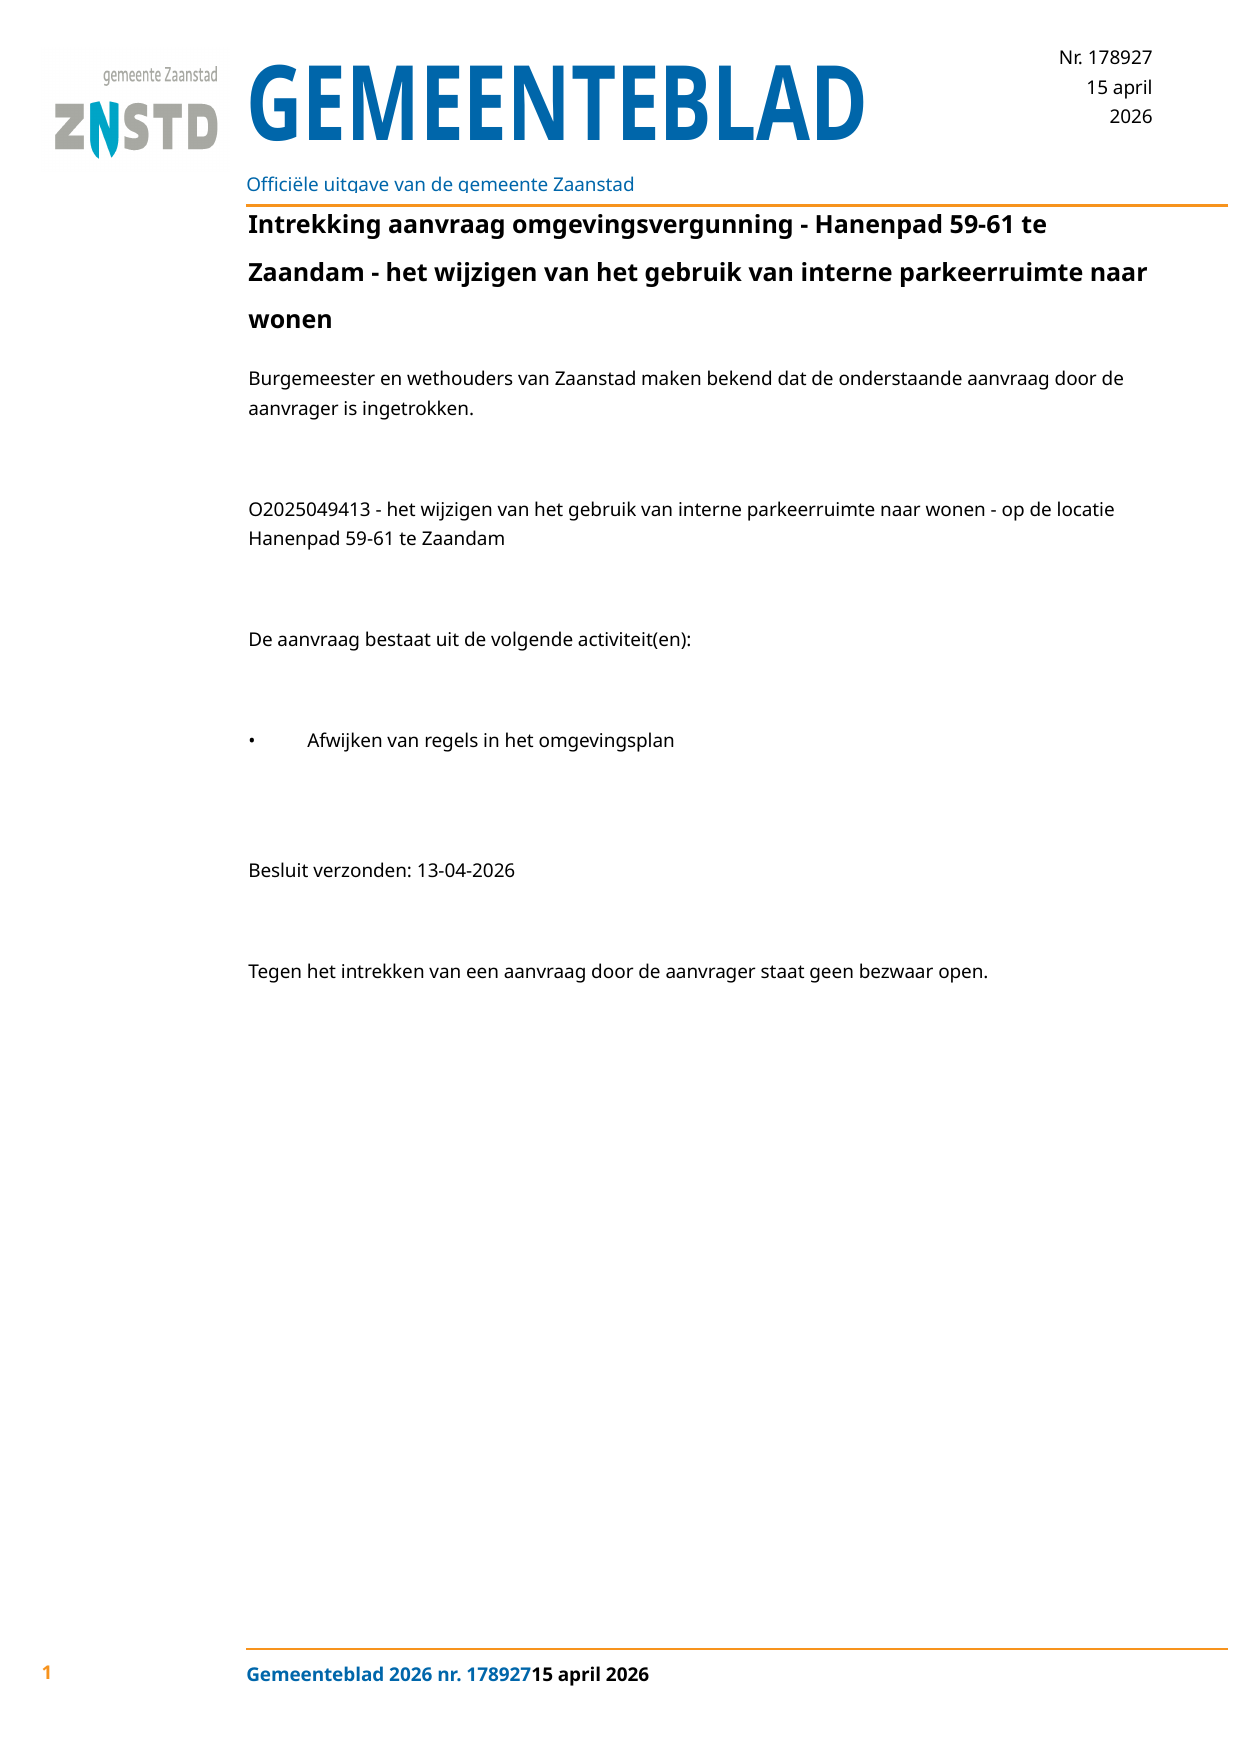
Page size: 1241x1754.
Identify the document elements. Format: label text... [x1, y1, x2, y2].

text Besluit verzonden: 13-04-2026 [248, 858, 1152, 883]
text Burgemeester en wethouders van Zaanstad maken bekend dat de onderstaande aanvraag door de aanvrager is ingetrokken. [248, 366, 1152, 421]
text Intrekking aanvraag omgevingsvergunning - Hanenpad 59-61 te Zaandam - het wijzigen van het gebruik van interne parkeerruimte naar wonen [248, 207, 1152, 336]
list Afwijken van regels in het omgevingsplan [248, 727, 1152, 753]
text De aanvraag bestaat uit de volgende activiteit(en): [248, 626, 1152, 652]
text Tegen het intrekken van een aanvraag door de aanvrager staat geen bezwaar open. [248, 958, 1152, 984]
text O2025049413 - het wijzigen van het gebruik van interne parkeerruimte naar wonen - op de locatie Hanenpad 59-61 te Zaandam [248, 496, 1152, 551]
picture [41, 47, 231, 172]
